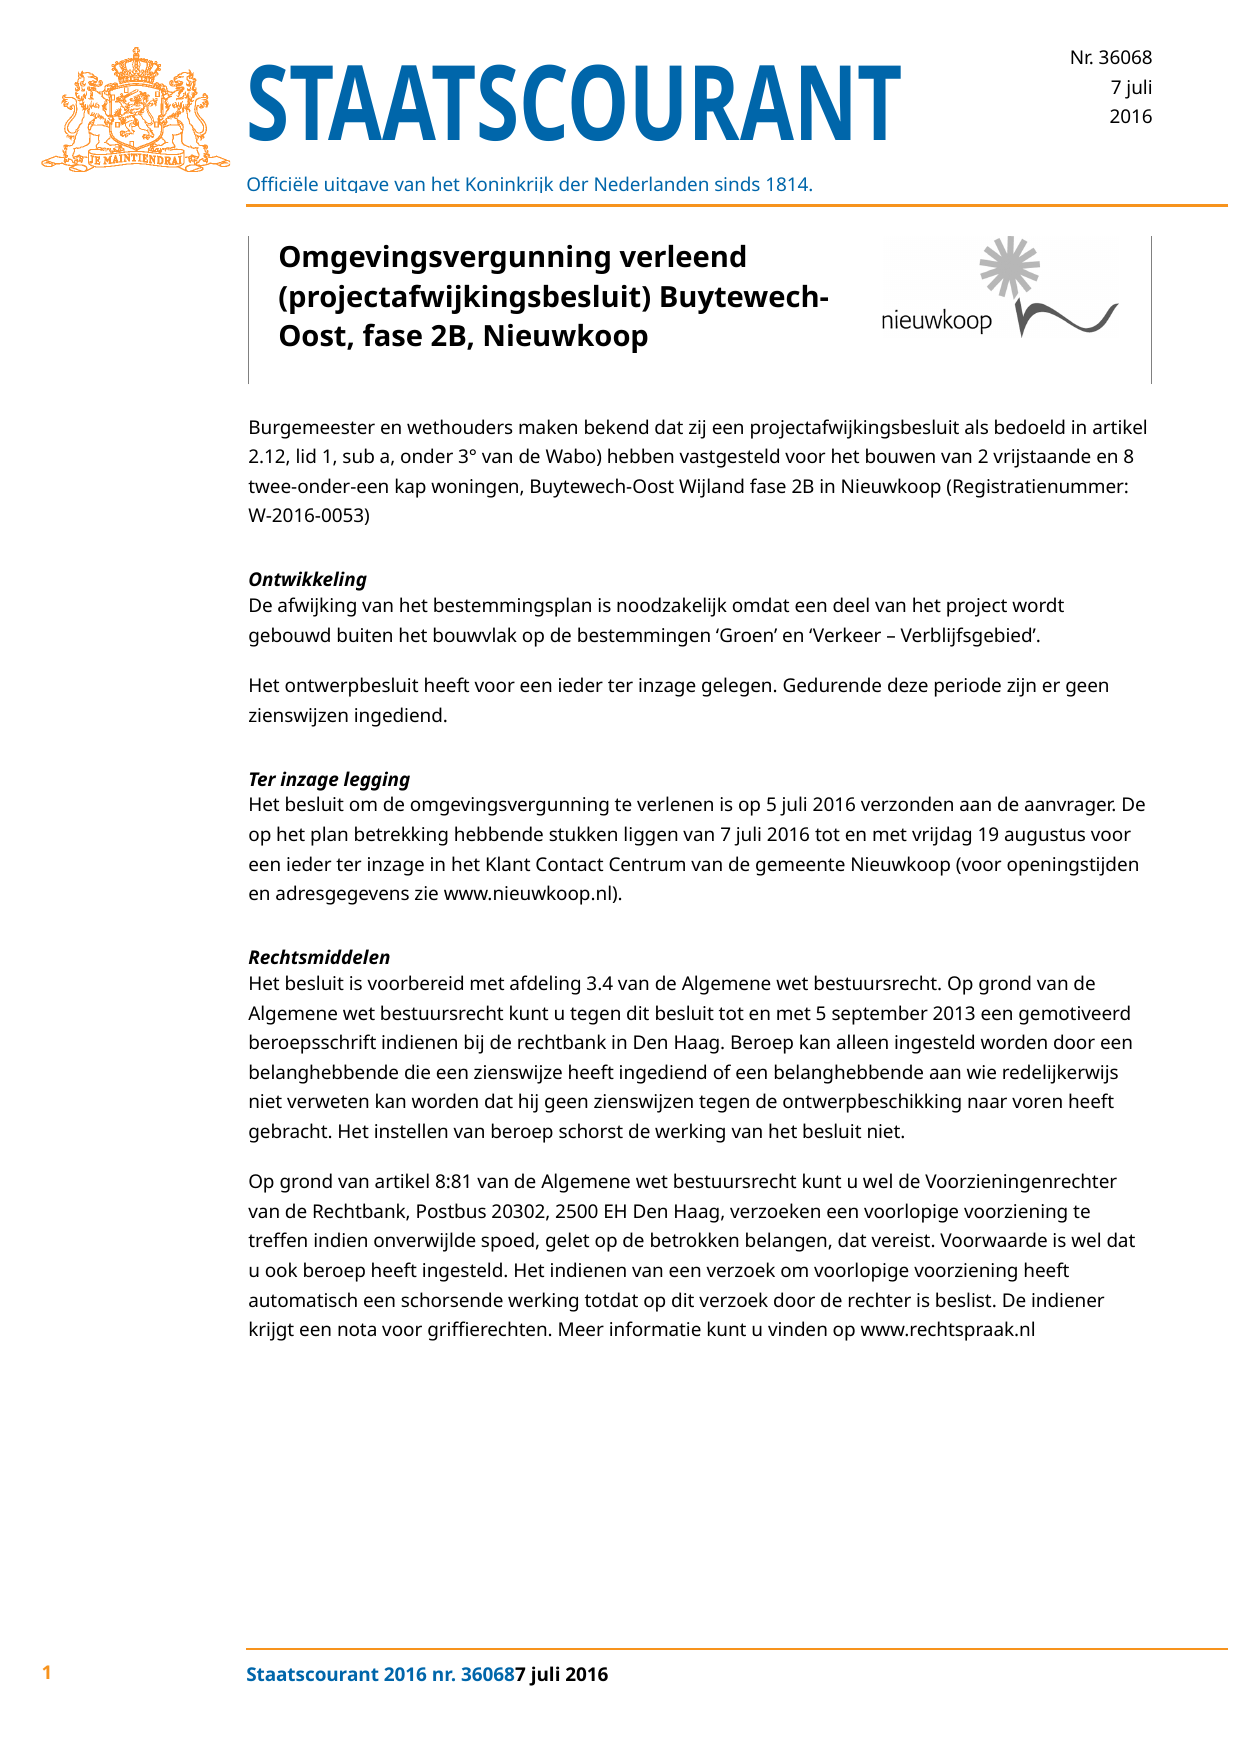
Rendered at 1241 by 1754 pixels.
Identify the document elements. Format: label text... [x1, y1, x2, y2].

text Rechtsmiddelen [248, 944, 1152, 970]
table_header [850, 236, 1151, 384]
text Ontwikkeling [248, 567, 1152, 592]
text Het besluit is voorbereid met afdeling 3.4 van de Algemene wet bestuursrecht. Op grond van de Algemene wet bestuursrecht kunt u tegen dit besluit tot en met 5 september 2013 een gemotiveerd beroepsschrift indienen bij de rechtbank in Den Haag. Beroep kan alleen ingesteld worden door een belanghebbende die een zienswijze heeft ingediend of een belanghebbende aan wie redelijkerwijs niet verweten kan worden dat hij geen zienswijzen tegen de ontwerpbeschikking naar voren heeft gebracht. Het instellen van beroep schorst de werking van het besluit niet. [248, 970, 1152, 1144]
text Het besluit om de omgevingsvergunning te verlenen is op 5 juli 2016 verzonden aan de aanvrager. De op het plan betrekking hebbende stukken liggen van 7 juli 2016 tot en met vrijdag 19 augustus voor een ieder ter inzage in het Klant Contact Centrum van de gemeente Nieuwkoop (voor openingstijden en adresgegevens zie www.nieuwkoop.nl). [248, 792, 1152, 906]
picture [41, 47, 231, 172]
table_header Omgevingsvergunning verleend (projectafwijkingsbesluit) Buytewech-Oost, fase 2B, Nieuwkoop [249, 236, 850, 384]
text Ter inzage legging [248, 766, 1152, 792]
text Op grond van artikel 8:81 van de Algemene wet bestuursrecht kunt u wel de Voorzieningenrechter van de Rechtbank, Postbus 20302, 2500 EH Den Haag, verzoeken een voorlopige voorziening te treffen indien onverwijlde spoed, gelet op de betrokken belangen, dat vereist. Voorwaarde is wel dat u ook beroep heeft ingesteld. Het indienen van een verzoek om voorlopige voorziening heeft automatisch een schorsende werking totdat op dit verzoek door de rechter is beslist. De indiener krijgt een nota voor griffierechten. Meer informatie kunt u vinden op www.rechtspraak.nl [248, 1168, 1152, 1342]
text Burgemeester en wethouders maken bekend dat zij een projectafwijkingsbesluit als bedoeld in artikel 2.12, lid 1, sub a, onder 3° van de Wabo) hebben vastgesteld voor het bouwen van 2 vrijstaande en 8 twee-onder-een kap woningen, Buytewech-Oost Wijland fase 2B in Nieuwkoop (Registratienummer: W-2016-0053) [248, 414, 1152, 528]
text De afwijking van het bestemmingsplan is noodzakelijk omdat een deel van het project wordt gebouwd buiten het bouwvlak op de bestemmingen ‘Groen’ en ‘Verkeer – Verblijfsgebied’. [248, 592, 1152, 648]
text Het ontwerpbesluit heeft voor een ieder ter inzage gelegen. Gedurende deze periode zijn er geen zienswijzen ingediend. [248, 672, 1152, 728]
picture [882, 236, 1119, 338]
